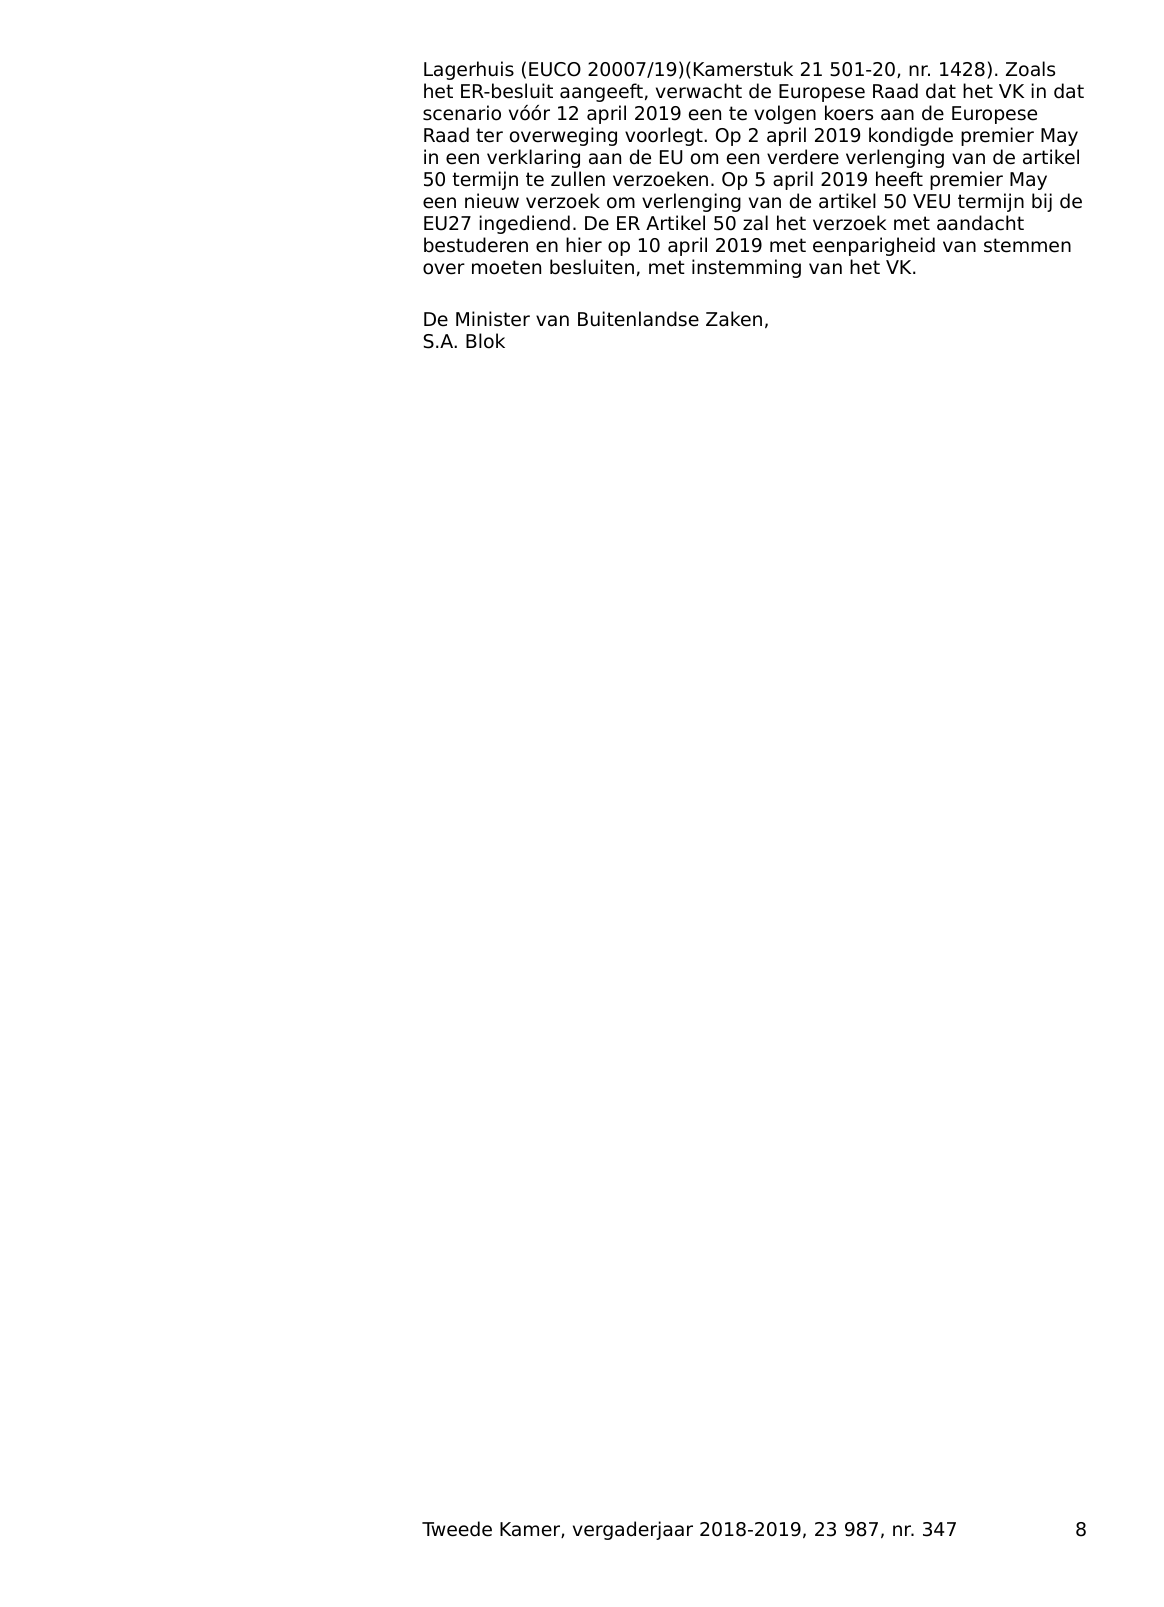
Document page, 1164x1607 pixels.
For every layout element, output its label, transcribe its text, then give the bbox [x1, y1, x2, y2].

text De Minister van Buitenlandse Zaken, S.A. Blok [422, 309, 1087, 353]
text Lagerhuis (EUCO 20007/19)(Kamerstuk 21 501-20, nr. 1428). Zoals het ER-besluit aangeeft, verwacht de Europese Raad dat het VK in dat scenario vóór 12 april 2019 een te volgen koers aan de Europese Raad ter overweging voorlegt. Op 2 april 2019 kondigde premier May in een verklaring aan de EU om een verdere verlenging van de artikel 50 termijn te zullen verzoeken. Op 5 april 2019 heeft premier May een nieuw verzoek om verlenging van de artikel 50 VEU termijn bij de EU27 ingediend. De ER Artikel 50 zal het verzoek met aandacht bestuderen en hier op 10 april 2019 met eenparigheid van stemmen over moeten besluiten, met instemming van het VK. [422, 59, 1087, 279]
